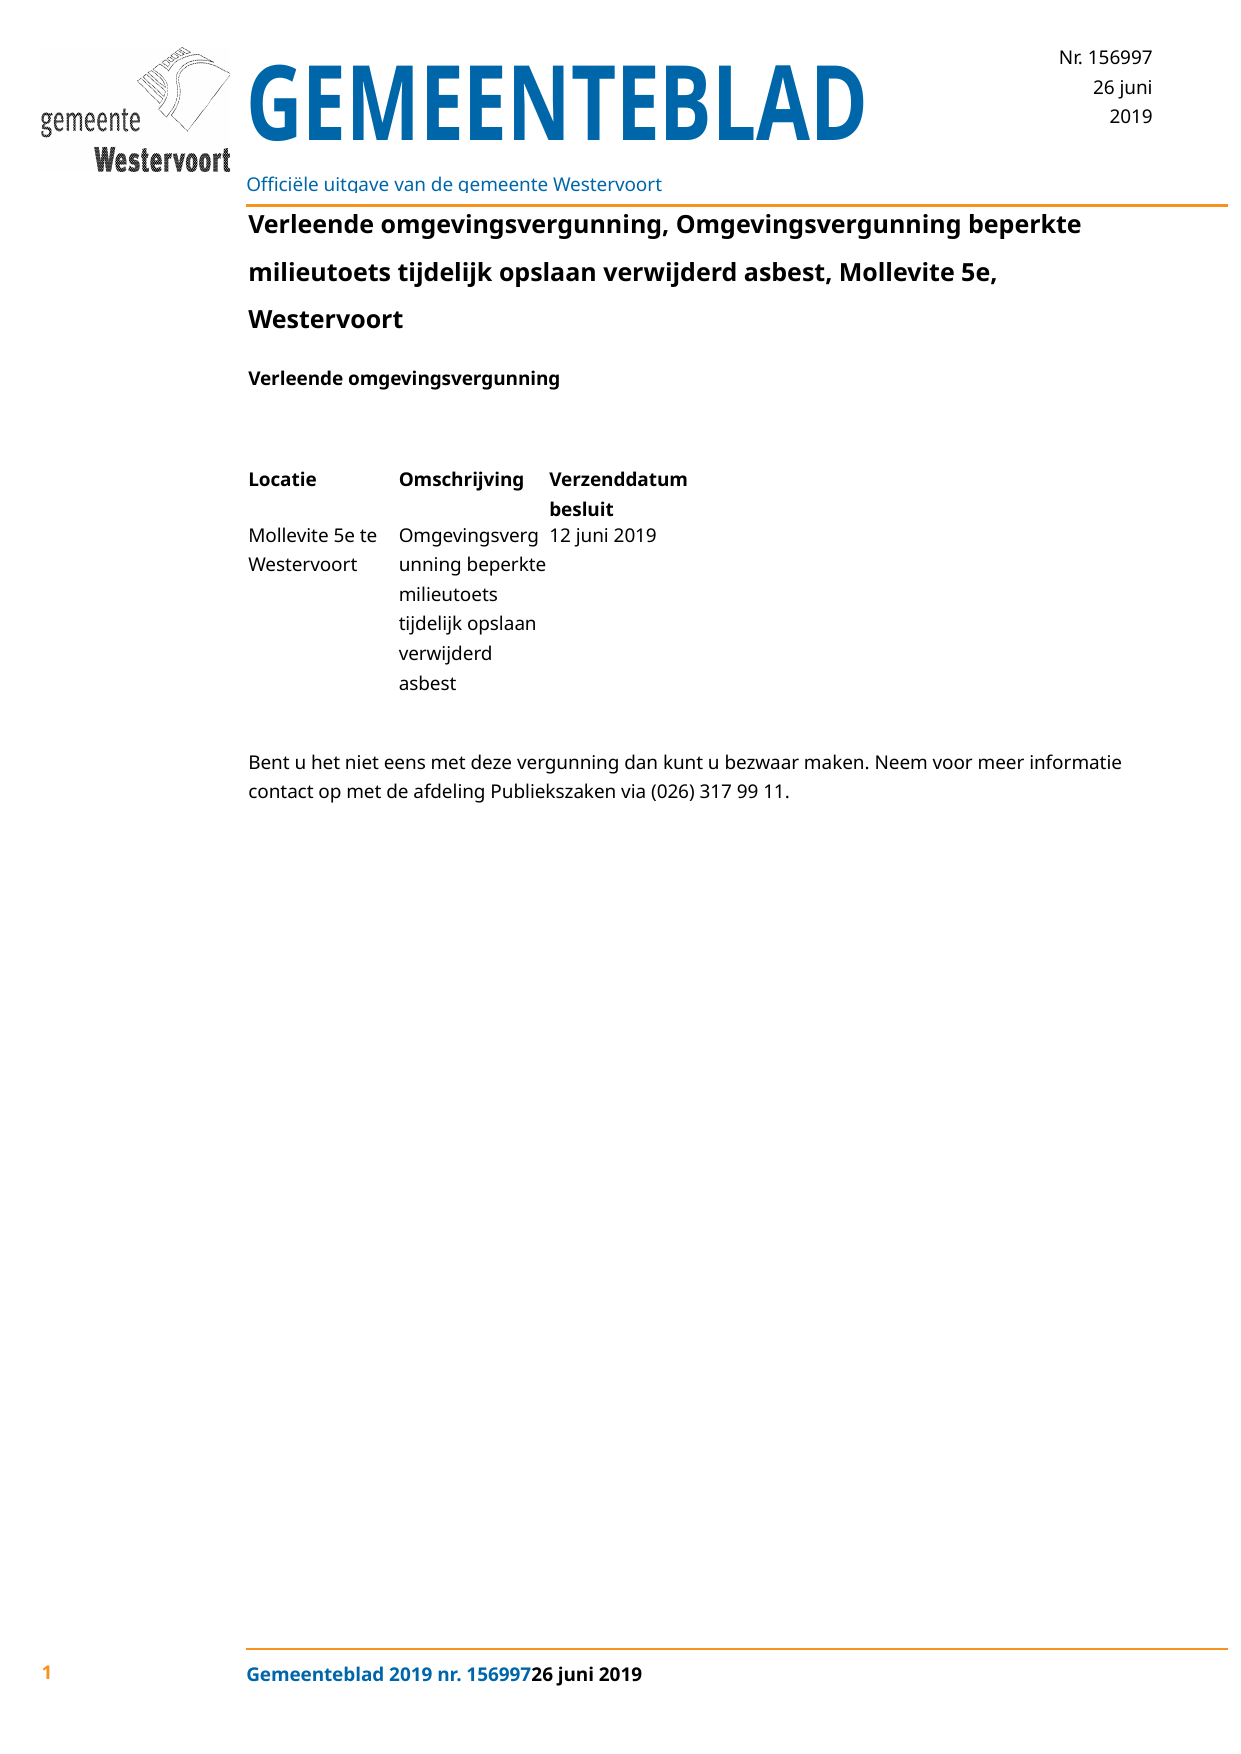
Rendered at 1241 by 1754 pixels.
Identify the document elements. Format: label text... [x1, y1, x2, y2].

table_cell Mollevite 5e te Westervoort [248, 522, 398, 695]
table_header Locatie [248, 466, 398, 522]
table_cell Omgevingsvergunning beperkte milieutoets tijdelijk opslaan verwijderd asbest [399, 522, 549, 695]
table_header Omschrijving [399, 466, 549, 522]
text Bent u het niet eens met deze vergunning dan kunt u bezwaar maken. Neem voor meer informatie contact op met de afdeling Publiekszaken via (026) 317 99 11. [248, 749, 1152, 804]
picture [41, 47, 231, 172]
table_cell 12 juni 2019 [549, 522, 700, 695]
text Verleende omgevingsvergunning, Omgevingsvergunning beperkte milieutoets tijdelijk opslaan verwijderd asbest, Mollevite 5e, Westervoort [248, 207, 1152, 336]
table_header Verzenddatum besluit [549, 466, 700, 522]
text Verleende omgevingsvergunning [248, 366, 1152, 391]
